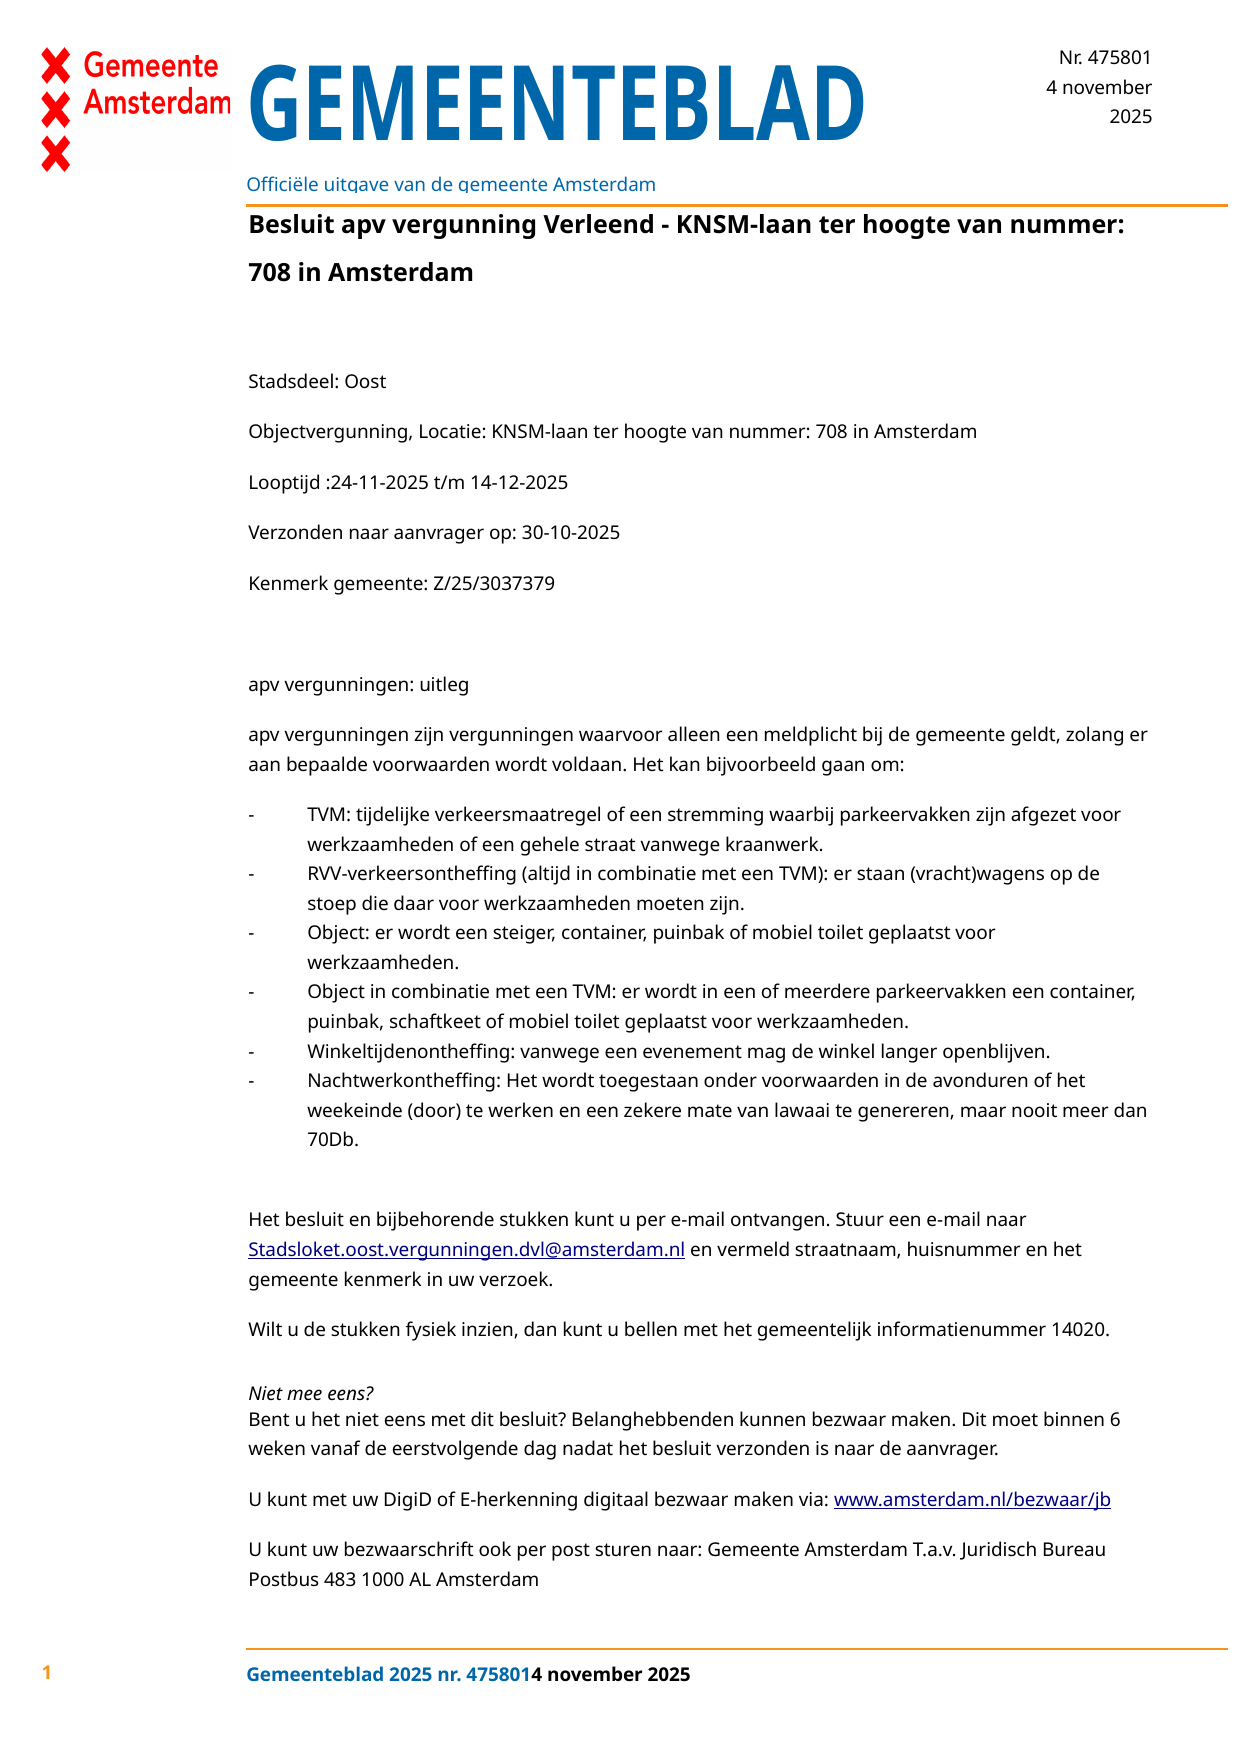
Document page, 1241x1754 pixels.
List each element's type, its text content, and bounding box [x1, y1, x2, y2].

text Besluit apv vergunning Verleend - KNSM-laan ter hoogte van nummer: 708 in Amsterdam [248, 207, 1152, 288]
text U kunt uw bezwaarschrift ook per post sturen naar: Gemeente Amsterdam T.a.v. Juridisch Bureau Postbus 483 1000 AL Amsterdam [248, 1536, 1152, 1592]
list RVV-verkeersontheffing (altijd in combinatie met een TVM): er staan (vracht)wagens op de stoep die daar voor werkzaamheden moeten zijn. [248, 860, 1152, 916]
list Object: er wordt een steiger, container, puinbak of mobiel toilet geplaatst voor werkzaamheden. [248, 919, 1152, 975]
text Kenmerk gemeente: Z/25/3037379 [248, 570, 1152, 596]
picture [41, 47, 231, 172]
list Winkeltijdenontheffing: vanwege een evenement mag de winkel langer openblijven. [248, 1038, 1152, 1064]
text U kunt met uw DigiD of E-herkenning digitaal bezwaar maken via: www.amsterdam.nl/bezwaar/jb [248, 1486, 1152, 1512]
text apv vergunningen: uitleg [248, 671, 1152, 697]
text Objectvergunning, Locatie: KNSM-laan ter hoogte van nummer: 708 in Amsterdam [248, 419, 1152, 444]
text Looptijd :24-11-2025 t/m 14-12-2025 [248, 469, 1152, 495]
text apv vergunningen zijn vergunningen waarvoor alleen een meldplicht bij de gemeente geldt, zolang er aan bepaalde voorwaarden wordt voldaan. Het kan bijvoorbeeld gaan om: [248, 721, 1152, 777]
text Stadsdeel: Oost [248, 368, 1152, 394]
text Verzonden naar aanvrager op: 30-10-2025 [248, 519, 1152, 545]
list Object in combinatie met een TVM: er wordt in een of meerdere parkeervakken een container, puinbak, schaftkeet of mobiel toilet geplaatst voor werkzaamheden. [248, 979, 1152, 1034]
list Nachtwerkontheffing: Het wordt toegestaan onder voorwaarden in de avonduren of het weekeinde (door) te werken en een zekere mate van lawaai te genereren, maar nooit meer dan 70Db. [248, 1067, 1152, 1152]
text Niet mee eens? [248, 1380, 1152, 1406]
text Het besluit en bijbehorende stukken kunt u per e-mail ontvangen. Stuur een e-mail naar Stadsloket.oost.vergunningen.dvl@amsterdam.nl en vermeld straatnaam, huisnummer en het gemeente kenmerk in uw verzoek. [248, 1207, 1152, 1292]
text Wilt u de stukken fysiek inzien, dan kunt u bellen met het gemeentelijk informatienummer 14020. [248, 1316, 1152, 1342]
list TVM: tijdelijke verkeersmaatregel of een stremming waarbij parkeervakken zijn afgezet voor werkzaamheden of een gehele straat vanwege kraanwerk. [248, 801, 1152, 857]
text Bent u het niet eens met dit besluit? Belanghebbenden kunnen bezwaar maken. Dit moet binnen 6 weken vanaf de eerstvolgende dag nadat het besluit verzonden is naar de aanvrager. [248, 1406, 1152, 1461]
